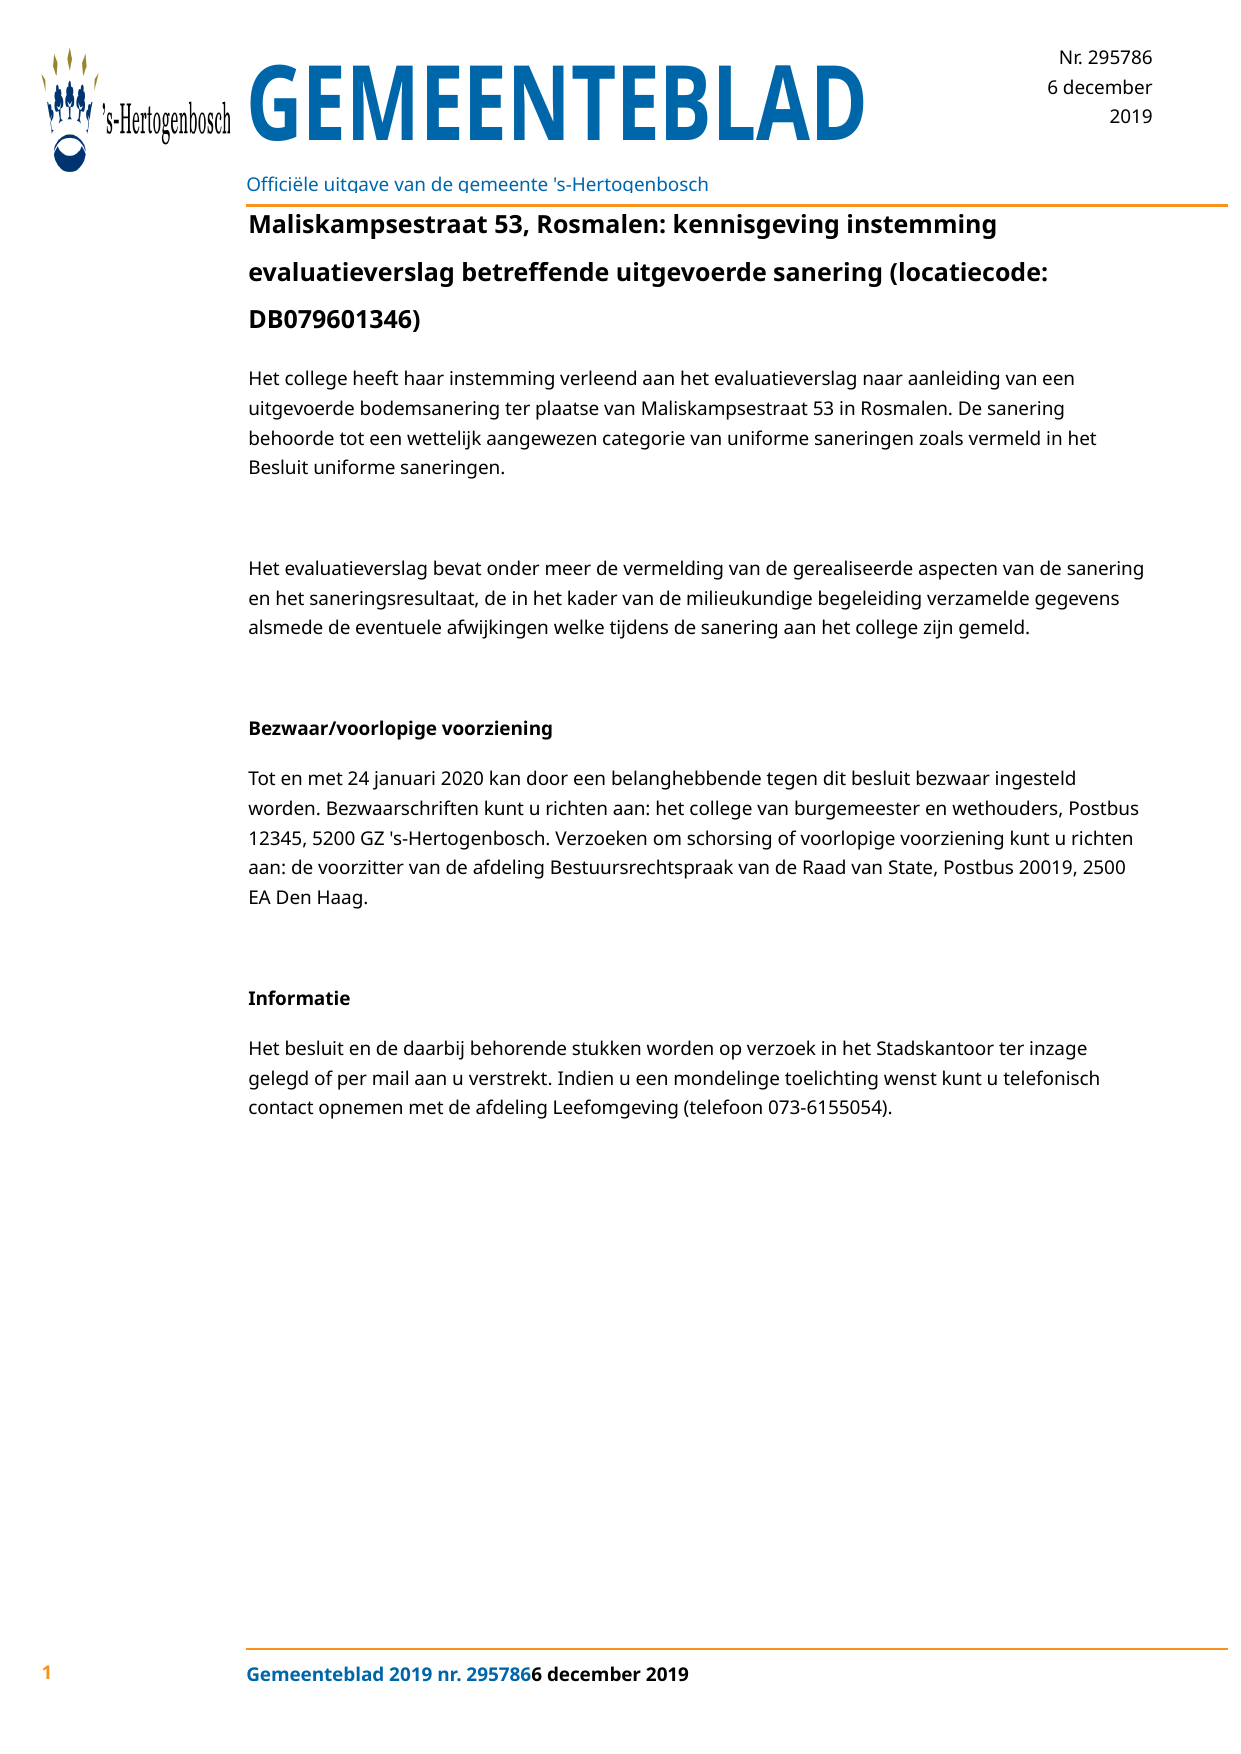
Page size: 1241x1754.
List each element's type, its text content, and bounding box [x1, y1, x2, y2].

text Bezwaar/voorlopige voorziening [248, 715, 1152, 741]
text Tot en met 24 januari 2020 kan door een belanghebbende tegen dit besluit bezwaar ingesteld worden. Bezwaarschriften kunt u richten aan: het college van burgemeester en wethouders, Postbus 12345, 5200 GZ 's-Hertogenbosch. Verzoeken om schorsing of voorlopige voorziening kunt u richten aan: de voorzitter van de afdeling Bestuursrechtspraak van de Raad van State, Postbus 20019, 2500 EA Den Haag. [248, 766, 1152, 909]
text Het besluit en de daarbij behorende stukken worden op verzoek in het Stadskantoor ter inzage gelegd of per mail aan u verstrekt. Indien u een mondelinge toelichting wenst kunt u telefonisch contact opnemen met de afdeling Leefomgeving (telefoon 073-6155054). [248, 1035, 1152, 1120]
text Het college heeft haar instemming verleend aan het evaluatieverslag naar aanleiding van een uitgevoerde bodemsanering ter plaatse van Maliskampsestraat 53 in Rosmalen. De sanering behoorde tot een wettelijk aangewezen categorie van uniforme saneringen zoals vermeld in het Besluit uniforme saneringen. [248, 366, 1152, 480]
text Informatie [248, 985, 1152, 1010]
text Het evaluatieverslag bevat onder meer de vermelding van de gerealiseerde aspecten van de sanering en het saneringsresultaat, de in het kader van de milieukundige begeleiding verzamelde gegevens alsmede de eventuele afwijkingen welke tijdens de sanering aan het college zijn gemeld. [248, 555, 1152, 640]
picture [41, 47, 231, 172]
text Maliskampsestraat 53, Rosmalen: kennisgeving instemming evaluatieverslag betreffende uitgevoerde sanering (locatiecode: DB079601346) [248, 207, 1152, 336]
